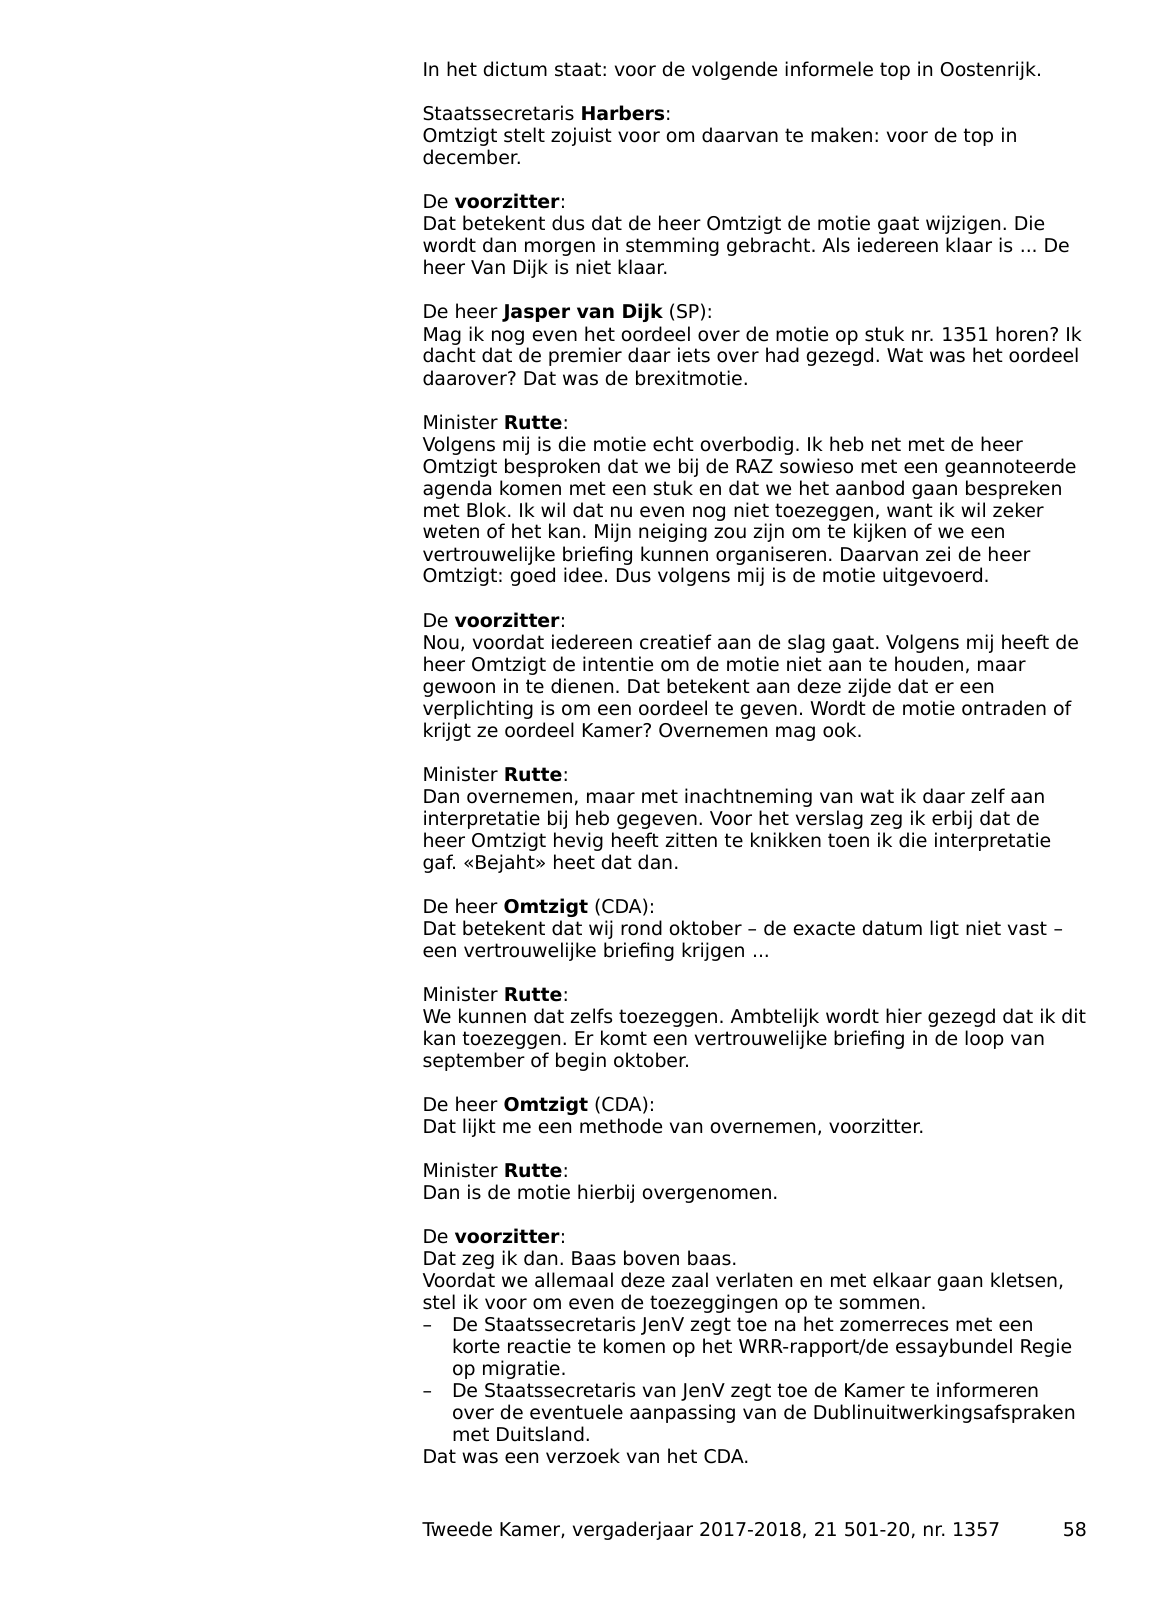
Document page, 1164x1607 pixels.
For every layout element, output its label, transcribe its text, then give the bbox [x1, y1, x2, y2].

text Mag ik nog even het oordeel over de motie op stuk nr. 1351 horen? Ik dacht dat de premier daar iets over had gezegd. Wat was het oordeel daarover? Dat was de brexitmotie. [422, 323, 1087, 389]
text Minister Rutte: [422, 984, 1087, 1006]
text Dat was een verzoek van het CDA. [422, 1446, 1087, 1468]
text Staatssecretaris Harbers: [422, 103, 1087, 125]
text Dan is de motie hierbij overgenomen. [422, 1182, 1087, 1204]
text Omtzigt stelt zojuist voor om daarvan te maken: voor de top in december. [422, 125, 1087, 169]
text De voorzitter: [422, 609, 1087, 632]
text De voorzitter: [422, 191, 1087, 213]
text – De Staatssecretaris JenV zegt toe na het zomerreces met een korte reactie te komen op het WRR-rapport/de essaybundel Regie op migratie. [422, 1314, 1087, 1380]
text Dat betekent dus dat de heer Omtzigt de motie gaat wijzigen. Die wordt dan morgen in stemming gebracht. Als iedereen klaar is ... De heer Van Dijk is niet klaar. [422, 213, 1087, 279]
text Dat betekent dat wij rond oktober – de exacte datum ligt niet vast – een vertrouwelijke briefing krijgen ... [422, 918, 1087, 962]
text In het dictum staat: voor de volgende informele top in Oostenrijk. [422, 59, 1087, 81]
text De heer Jasper van Dijk (SP): [422, 301, 1087, 323]
text De heer Omtzigt (CDA): [422, 1094, 1087, 1116]
text We kunnen dat zelfs toezeggen. Ambtelijk wordt hier gezegd dat ik dit kan toezeggen. Er komt een vertrouwelijke briefing in de loop van september of begin oktober. [422, 1006, 1087, 1072]
text Voordat we allemaal deze zaal verlaten en met elkaar gaan kletsen, stel ik voor om even de toezeggingen op te sommen. [422, 1270, 1087, 1314]
text Minister Rutte: [422, 764, 1087, 786]
text Nou, voordat iedereen creatief aan de slag gaat. Volgens mij heeft de heer Omtzigt de intentie om de motie niet aan te houden, maar gewoon in te dienen. Dat betekent aan deze zijde dat er een verplichting is om een oordeel te geven. Wordt de motie ontraden of krijgt ze oordeel Kamer? Overnemen mag ook. [422, 632, 1087, 741]
text Minister Rutte: [422, 1160, 1087, 1182]
text Dat zeg ik dan. Baas boven baas. [422, 1248, 1087, 1270]
text – De Staatssecretaris van JenV zegt toe de Kamer te informeren over de eventuele aanpassing van de Dublinuitwerkingsafspraken met Duitsland. [422, 1380, 1087, 1446]
text De heer Omtzigt (CDA): [422, 896, 1087, 918]
text Volgens mij is die motie echt overbodig. Ik heb net met de heer Omtzigt besproken dat we bij de RAZ sowieso met een geannoteerde agenda komen met een stuk en dat we het aanbod gaan bespreken met Blok. Ik wil dat nu even nog niet toezeggen, want ik wil zeker weten of het kan. Mijn neiging zou zijn om te kijken of we een vertrouwelijke briefing kunnen organiseren. Daarvan zei de heer Omtzigt: goed idee. Dus volgens mij is de motie uitgevoerd. [422, 433, 1087, 587]
text Minister Rutte: [422, 412, 1087, 433]
text De voorzitter: [422, 1226, 1087, 1248]
text Dat lijkt me een methode van overnemen, voorzitter. [422, 1116, 1087, 1138]
text Dan overnemen, maar met inachtneming van wat ik daar zelf aan interpretatie bij heb gegeven. Voor het verslag zeg ik erbij dat de heer Omtzigt hevig heeft zitten te knikken toen ik die interpretatie gaf. «Bejaht» heet dat dan. [422, 786, 1087, 873]
